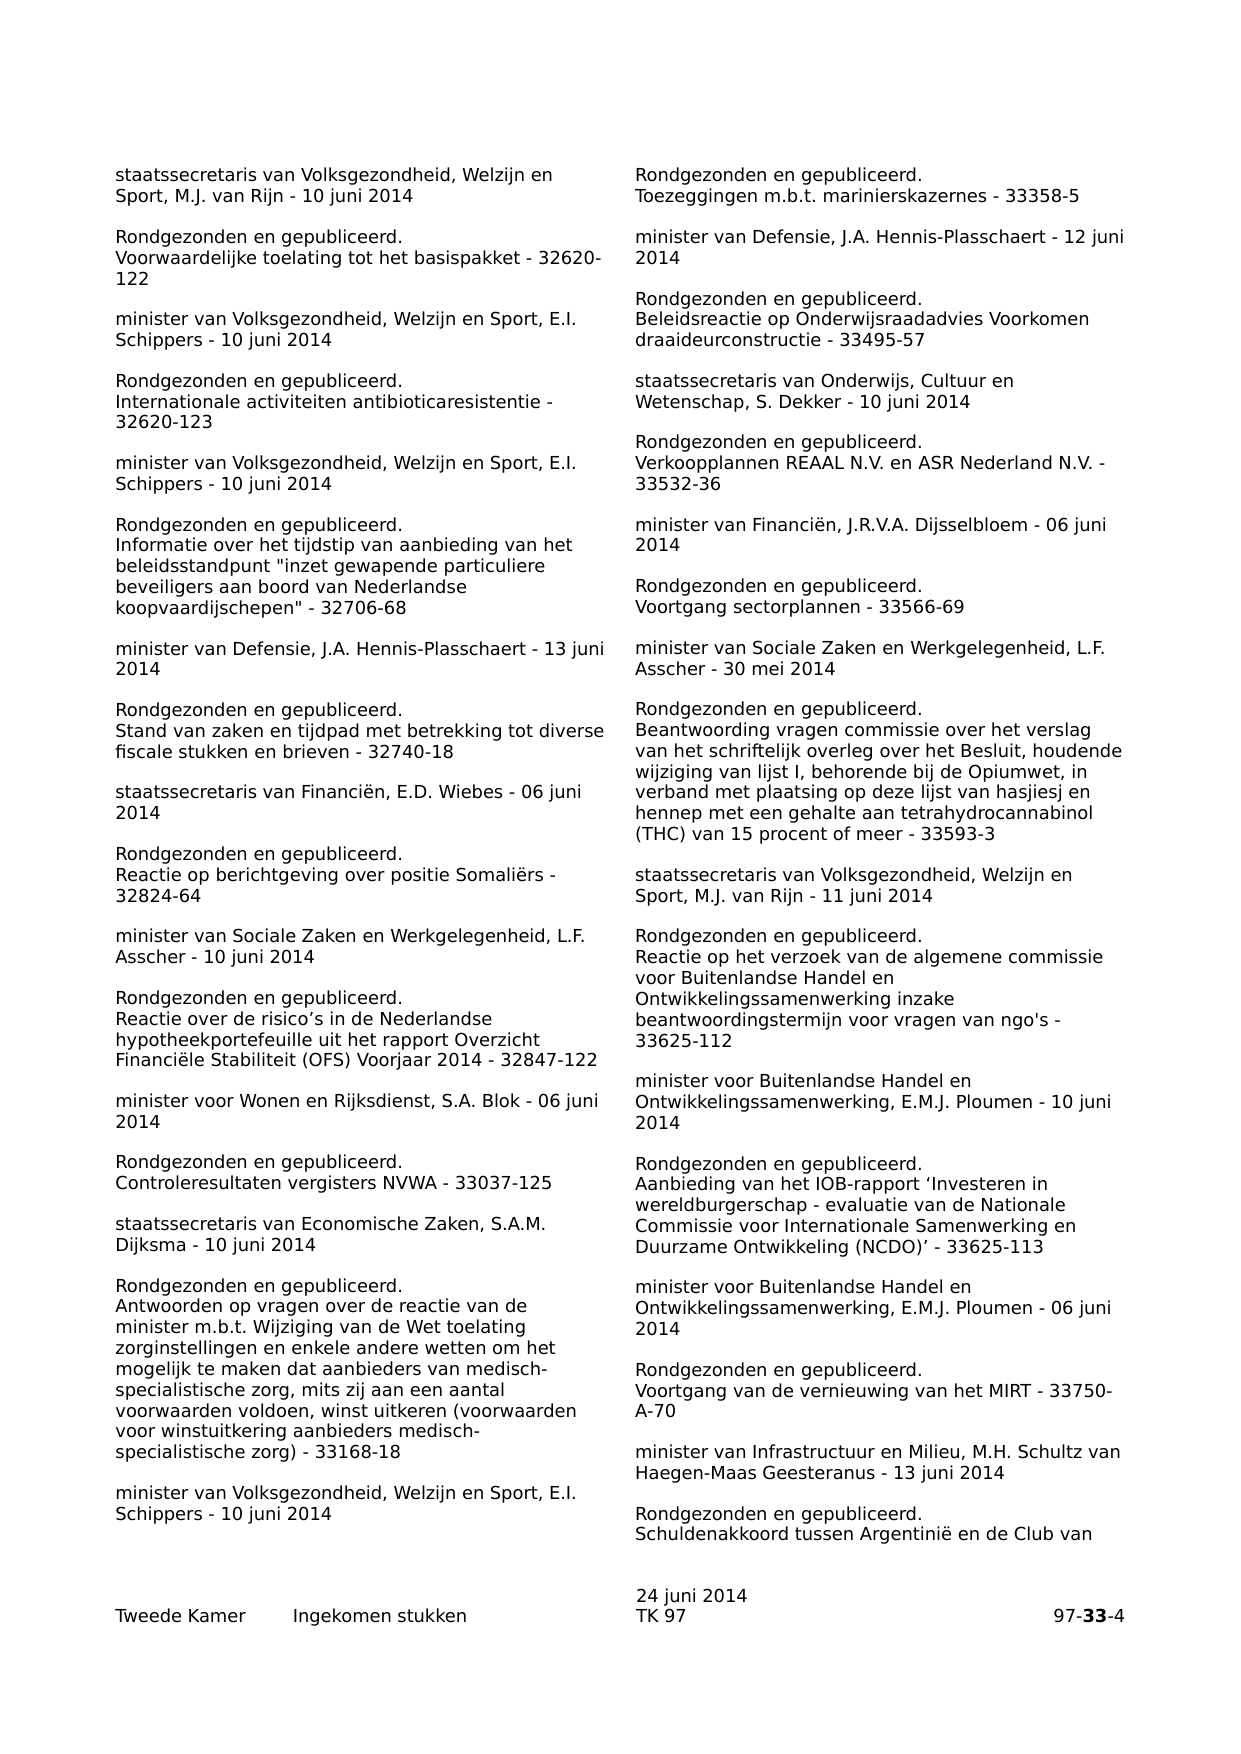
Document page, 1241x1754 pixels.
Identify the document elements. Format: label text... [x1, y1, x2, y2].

text Rondgezonden en gepubliceerd. [115, 844, 605, 864]
text Rondgezonden en gepubliceerd. [635, 1153, 1125, 1174]
text Rondgezonden en gepubliceerd. [635, 165, 1125, 186]
text Rondgezonden en gepubliceerd. [115, 514, 605, 535]
text minister van Sociale Zaken en Werkgelegenheid, L.F. Asscher - 10 juni 2014 [115, 926, 605, 968]
text Rondgezonden en gepubliceerd. [115, 700, 605, 721]
text Rondgezonden en gepubliceerd. [115, 988, 605, 1008]
text staatssecretaris van Volksgezondheid, Welzijn en Sport, M.J. van Rijn - 11 juni 2014 [635, 865, 1125, 906]
text minister voor Buitenlandse Handel en Ontwikkelingssamenwerking, E.M.J. Ploumen - 06 juni 2014 [635, 1277, 1125, 1339]
text Rondgezonden en gepubliceerd. [635, 1503, 1125, 1524]
text staatssecretaris van Economische Zaken, S.A.M. Dijksma - 10 juni 2014 [115, 1214, 605, 1255]
text Reactie over de risico’s in de Nederlandse hypotheekportefeuille uit het rapport Overzicht Financiële Stabiliteit (OFS) Voorjaar 2014 - 32847-122 [115, 1008, 605, 1071]
text Rondgezonden en gepubliceerd. [635, 432, 1125, 453]
text minister voor Wonen en Rijksdienst, S.A. Blok - 06 juni 2014 [115, 1091, 605, 1132]
text staatssecretaris van Volksgezondheid, Welzijn en Sport, M.J. van Rijn - 10 juni 2014 [115, 165, 605, 207]
text minister van Infrastructuur en Milieu, M.H. Schultz van Haegen-Maas Geesteranus - 13 juni 2014 [635, 1442, 1125, 1483]
text Antwoorden op vragen over de reactie van de minister m.b.t. Wijziging van de Wet toelating zorginstellingen en enkele andere wetten om het mogelijk te maken dat aanbieders van medisch-specialistische zorg, mits zij aan een aantal voorwaarden voldoen, winst uitkeren (voorwaarden voor winstuitkering aanbieders medisch-specialistische zorg) - 33168-18 [115, 1296, 605, 1463]
text minister van Defensie, J.A. Hennis-Plasschaert - 13 juni 2014 [115, 638, 605, 680]
text minister van Volksgezondheid, Welzijn en Sport, E.I. Schippers - 10 juni 2014 [115, 453, 605, 494]
text Reactie op berichtgeving over positie Somaliërs - 32824-64 [115, 864, 605, 906]
text minister van Sociale Zaken en Werkgelegenheid, L.F. Asscher - 30 mei 2014 [635, 638, 1125, 679]
text Verkoopplannen REAAL N.V. en ASR Nederland N.V. - 33532-36 [635, 453, 1125, 494]
text Rondgezonden en gepubliceerd. [635, 1359, 1125, 1380]
text Toezeggingen m.b.t. marinierskazernes - 33358-5 [635, 186, 1125, 207]
text Voortgang van de vernieuwing van het MIRT - 33750-A-70 [635, 1380, 1125, 1422]
text Beleidsreactie op Onderwijsraadadvies Voorkomen draaideurconstructie - 33495-57 [635, 309, 1125, 351]
text Stand van zaken en tijdpad met betrekking tot diverse fiscale stukken en brieven - 32740-18 [115, 721, 605, 762]
text Rondgezonden en gepubliceerd. [115, 1152, 605, 1173]
text minister van Financiën, J.R.V.A. Dijsselbloem - 06 juni 2014 [635, 514, 1125, 556]
text Voortgang sectorplannen - 33566-69 [635, 597, 1125, 618]
text staatssecretaris van Onderwijs, Cultuur en Wetenschap, S. Dekker - 10 juni 2014 [635, 371, 1125, 412]
text Schuldenakkoord tussen Argentinië en de Club van [635, 1524, 1125, 1545]
text Rondgezonden en gepubliceerd. [635, 576, 1125, 597]
text Rondgezonden en gepubliceerd. [635, 926, 1125, 947]
text Reactie op het verzoek van de algemene commissie voor Buitenlandse Handel en Ontwikkelingssamenwerking inzake beantwoordingstermijn voor vragen van ngo's - 33625-112 [635, 947, 1125, 1051]
text Controleresultaten vergisters NVWA - 33037-125 [115, 1173, 605, 1194]
text Rondgezonden en gepubliceerd. [115, 371, 605, 391]
text Rondgezonden en gepubliceerd. [635, 699, 1125, 720]
text Rondgezonden en gepubliceerd. [115, 227, 605, 247]
text minister van Volksgezondheid, Welzijn en Sport, E.I. Schippers - 10 juni 2014 [115, 1483, 605, 1524]
text Voorwaardelijke toelating tot het basispakket - 32620-122 [115, 247, 605, 289]
text Aanbieding van het IOB-rapport ‘Investeren in wereldburgerschap - evaluatie van de Nationale Commissie voor Internationale Samenwerking en Duurzame Ontwikkeling (NCDO)’ - 33625-113 [635, 1174, 1125, 1257]
text minister van Defensie, J.A. Hennis-Plasschaert - 12 juni 2014 [635, 227, 1125, 268]
text staatssecretaris van Financiën, E.D. Wiebes - 06 juni 2014 [115, 782, 605, 824]
text Rondgezonden en gepubliceerd. [115, 1275, 605, 1296]
text Internationale activiteiten antibioticaresistentie - 32620-123 [115, 391, 605, 433]
text Beantwoording vragen commissie over het verslag van het schriftelijk overleg over het Besluit, houdende wijziging van lijst I, behorende bij de Opiumwet, in verband met plaatsing op deze lijst van hasjiesj en hennep met een gehalte aan tetrahydrocannabinol (THC) van 15 procent of meer - 33593-3 [635, 720, 1125, 845]
text minister van Volksgezondheid, Welzijn en Sport, E.I. Schippers - 10 juni 2014 [115, 309, 605, 351]
text Rondgezonden en gepubliceerd. [635, 288, 1125, 309]
text Informatie over het tijdstip van aanbieding van het beleidsstandpunt "inzet gewapende particuliere beveiligers aan boord van Nederlandse koopvaardijschepen" - 32706-68 [115, 535, 605, 618]
text minister voor Buitenlandse Handel en Ontwikkelingssamenwerking, E.M.J. Ploumen - 10 juni 2014 [635, 1071, 1125, 1133]
